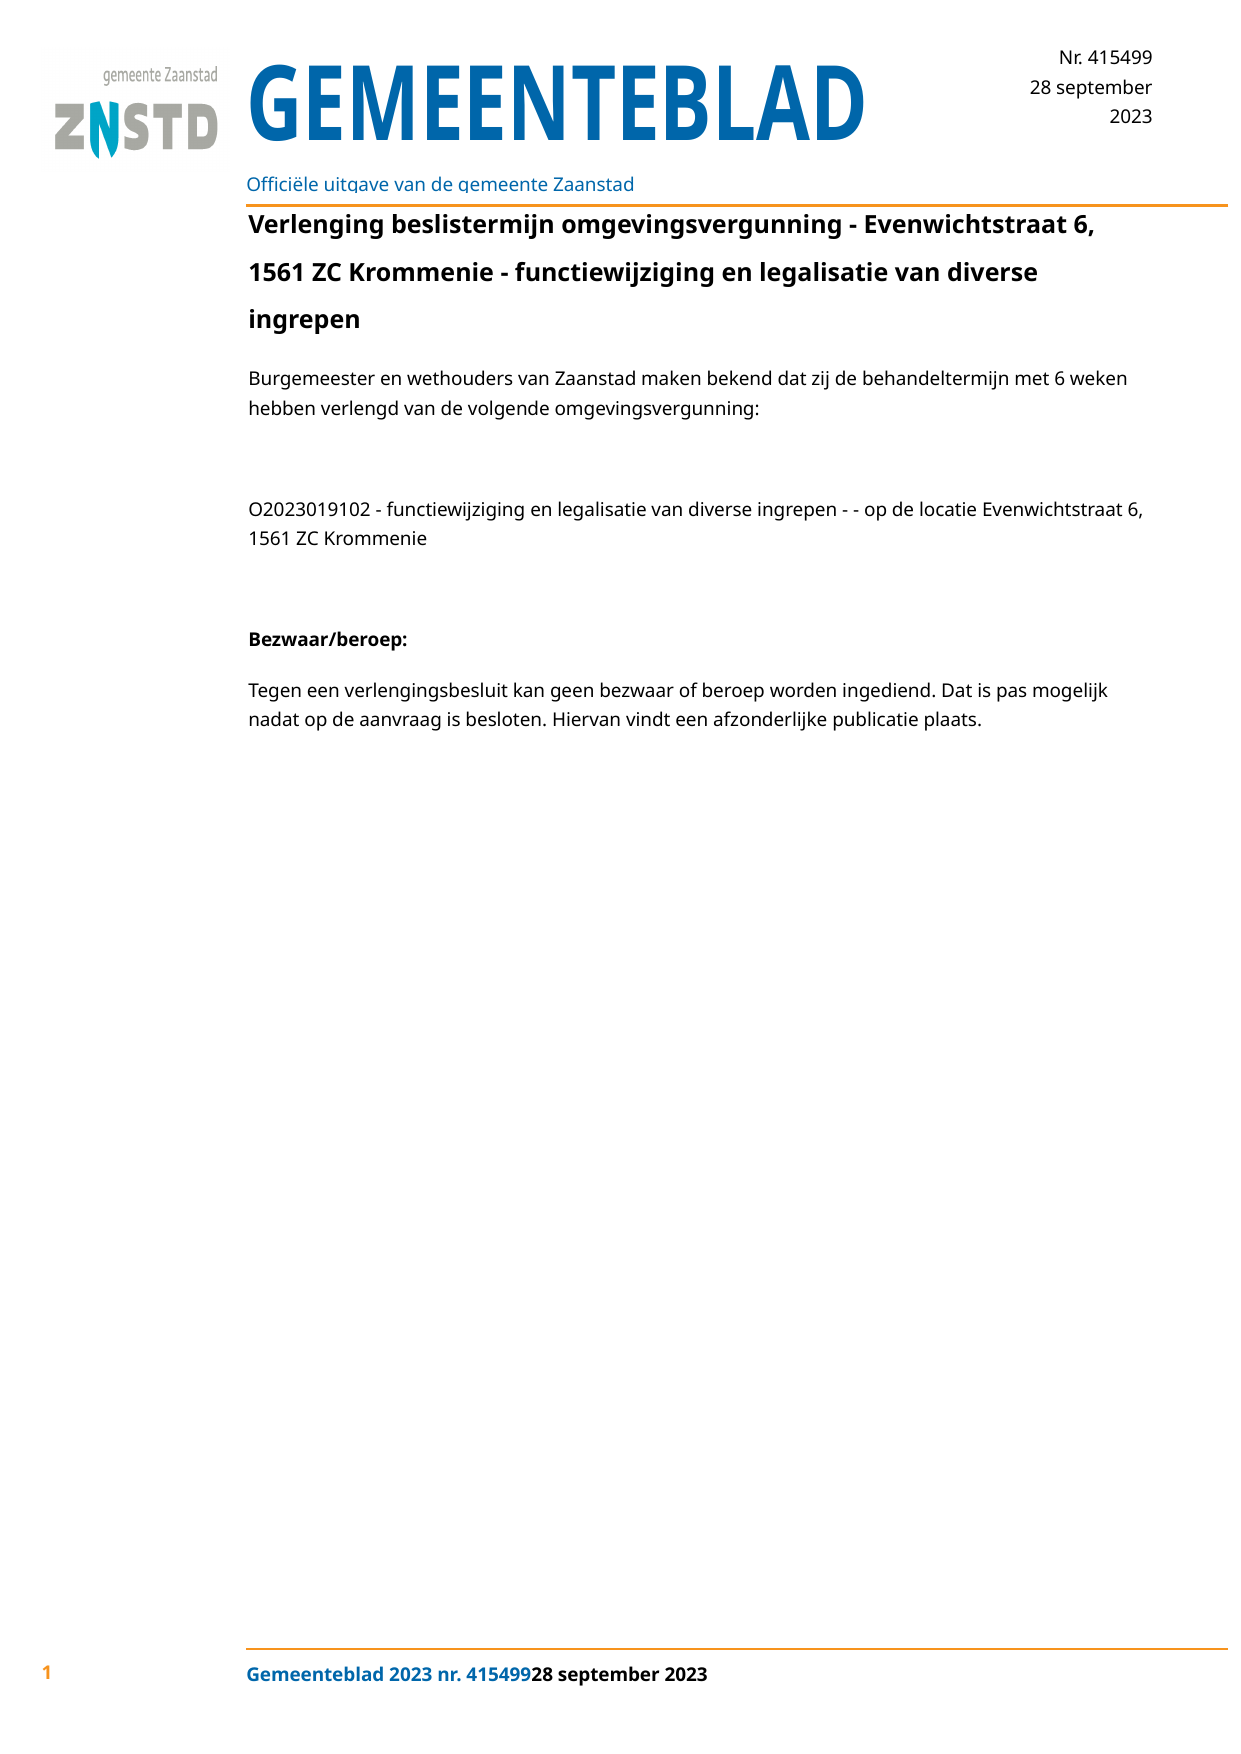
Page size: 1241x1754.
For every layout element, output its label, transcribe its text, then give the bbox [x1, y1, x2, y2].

text O2023019102 - functiewijziging en legalisatie van diverse ingrepen - - op de locatie Evenwichtstraat 6, 1561 ZC Krommenie [248, 496, 1152, 551]
text Verlenging beslistermijn omgevingsvergunning - Evenwichtstraat 6, 1561 ZC Krommenie - functiewijziging en legalisatie van diverse ingrepen [248, 207, 1152, 336]
text Bezwaar/beroep: [248, 626, 1152, 652]
text Burgemeester en wethouders van Zaanstad maken bekend dat zij de behandeltermijn met 6 weken hebben verlengd van de volgende omgevingsvergunning: [248, 366, 1152, 421]
picture [41, 47, 231, 172]
text Tegen een verlengingsbesluit kan geen bezwaar of beroep worden ingediend. Dat is pas mogelijk nadat op de aanvraag is besloten. Hiervan vindt een afzonderlijke publicatie plaats. [248, 677, 1152, 732]
